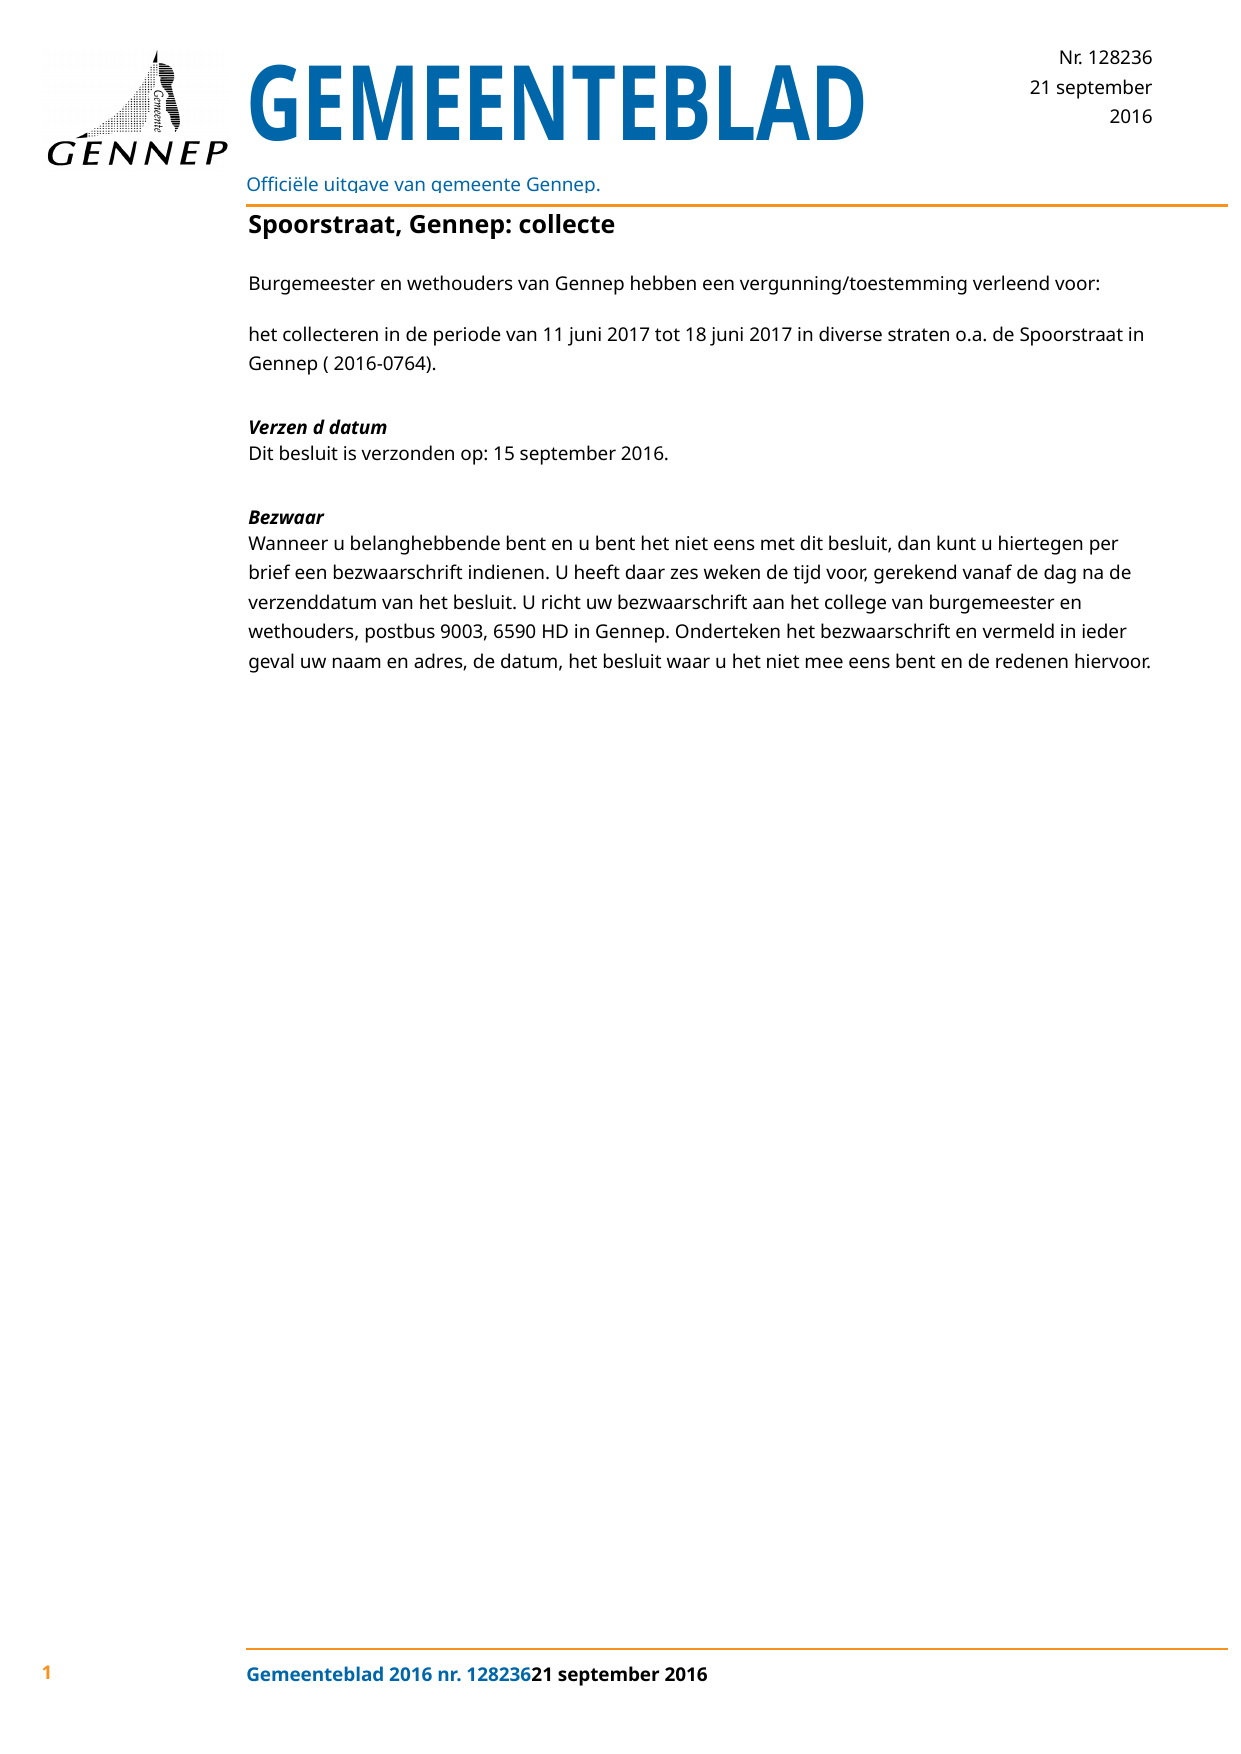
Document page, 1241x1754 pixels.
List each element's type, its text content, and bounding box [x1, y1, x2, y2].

text Bezwaar [248, 504, 1152, 530]
text Dit besluit is verzonden op: 15 september 2016. [248, 440, 1152, 466]
text Burgemeester en wethouders van Gennep hebben een vergunning/toestemming verleend voor: [248, 270, 1152, 296]
text het collecteren in de periode van 11 juni 2017 tot 18 juni 2017 in diverse straten o.a. de Spoorstraat in Gennep ( 2016-0764). [248, 321, 1152, 376]
text Wanneer u belanghebbende bent en u bent het niet eens met dit besluit, dan kunt u hiertegen per brief een bezwaarschrift indienen. U heeft daar zes weken de tijd voor, gerekend vanaf de dag na de verzenddatum van het besluit. U richt uw bezwaarschrift aan het college van burgemeester en wethouders, postbus 9003, 6590 HD in Gennep. Onderteken het bezwaarschrift en vermeld in ieder geval uw naam en adres, de datum, het besluit waar u het niet mee eens bent en de redenen hiervoor. [248, 530, 1152, 674]
text Verzen d datum [248, 414, 1152, 440]
text Spoorstraat, Gennep: collecte [248, 207, 1152, 241]
picture [41, 47, 231, 172]
